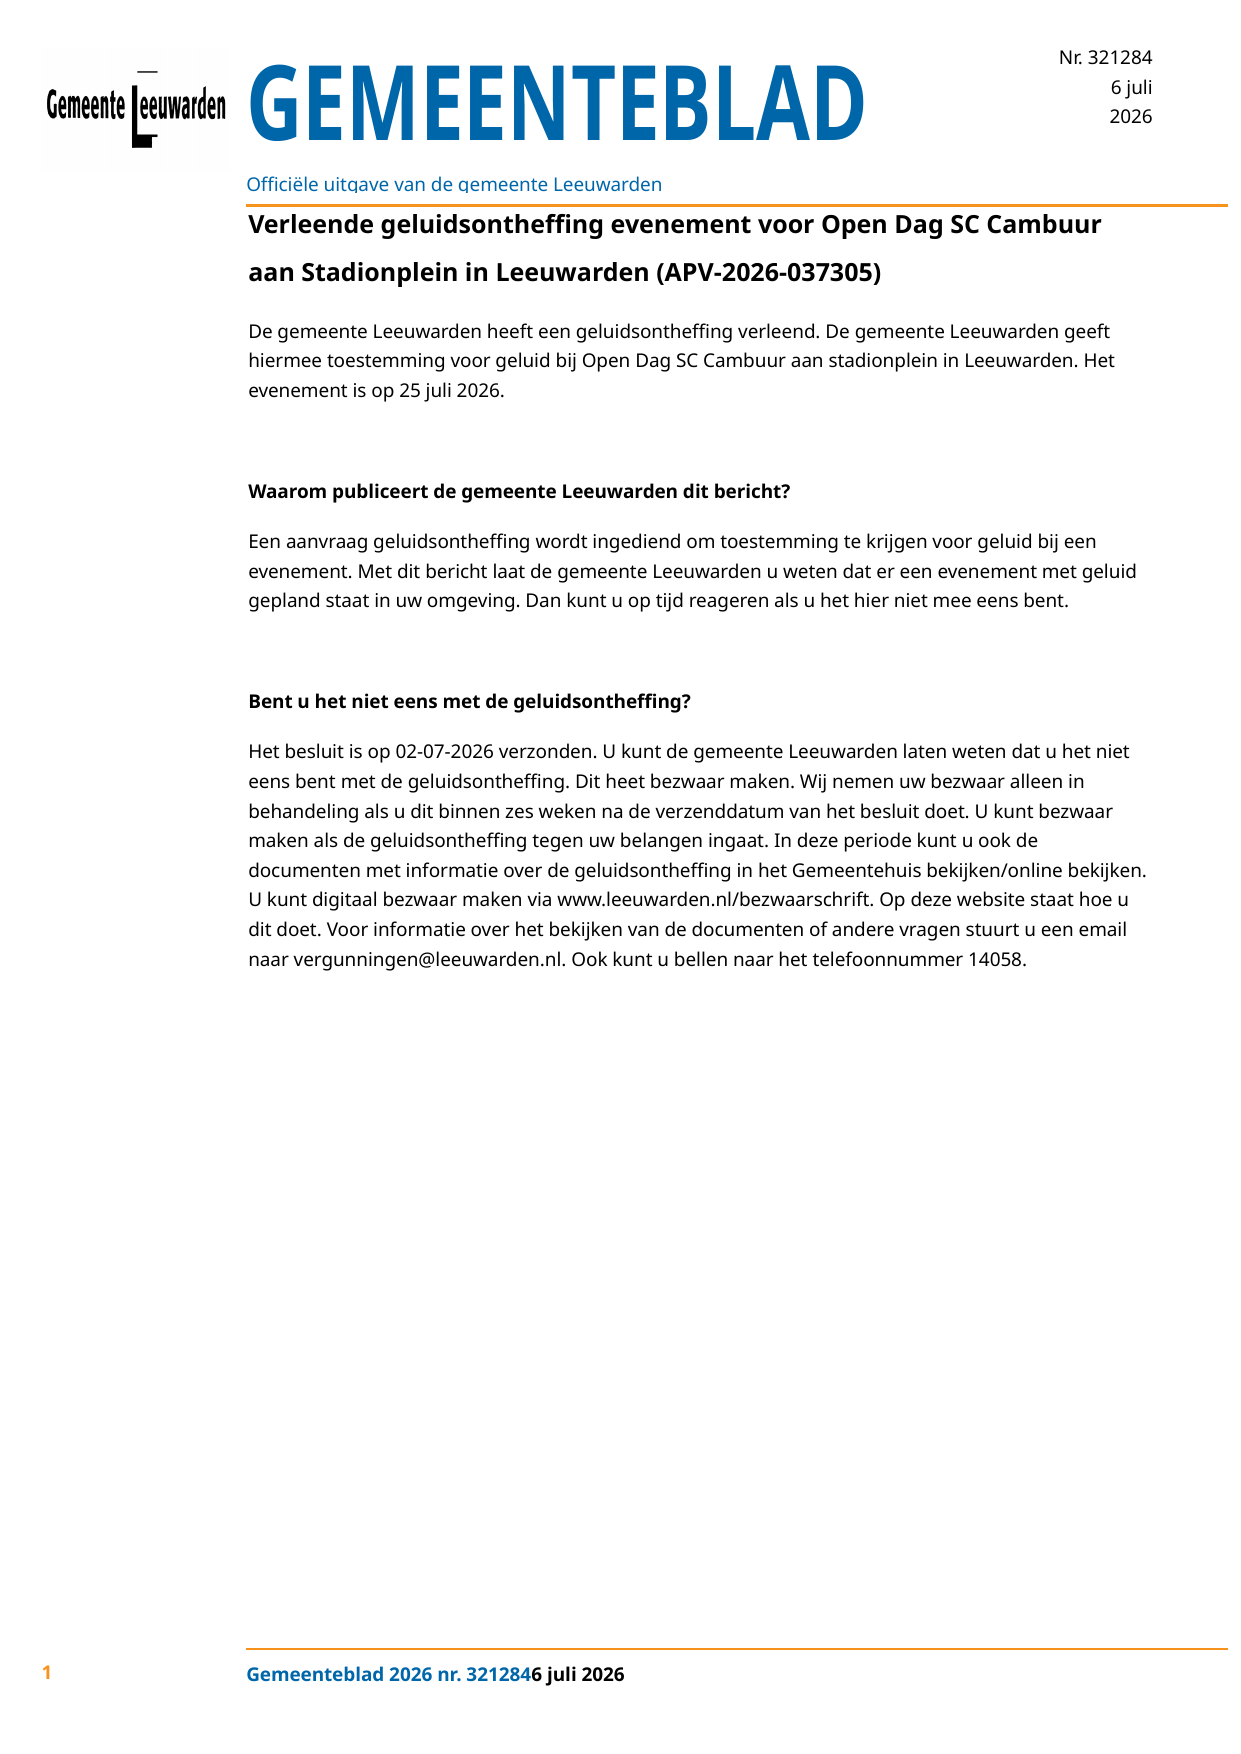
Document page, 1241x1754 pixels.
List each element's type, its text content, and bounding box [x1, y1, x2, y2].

text Verleende geluidsontheffing evenement voor Open Dag SC Cambuur aan Stadionplein in Leeuwarden (APV-2026-037305) [248, 207, 1152, 288]
text Waarom publiceert de gemeente Leeuwarden dit bericht? [248, 478, 1152, 504]
picture [41, 47, 231, 172]
text Bent u het niet eens met de geluidsontheffing? [248, 688, 1152, 714]
text Een aanvraag geluidsontheffing wordt ingediend om toestemming te krijgen voor geluid bij een evenement. Met dit bericht laat de gemeente Leeuwarden u weten dat er een evenement met geluid gepland staat in uw omgeving. Dan kunt u op tijd reageren als u het hier niet mee eens bent. [248, 528, 1152, 613]
text De gemeente Leeuwarden heeft een geluidsontheffing verleend. De gemeente Leeuwarden geeft hiermee toestemming voor geluid bij Open Dag SC Cambuur aan stadionplein in Leeuwarden. Het evenement is op 25 juli 2026. [248, 318, 1152, 403]
text Het besluit is op 02-07-2026 verzonden. U kunt de gemeente Leeuwarden laten weten dat u het niet eens bent met de geluidsontheffing. Dit heet bezwaar maken. Wij nemen uw bezwaar alleen in behandeling als u dit binnen zes weken na de verzenddatum van het besluit doet. U kunt bezwaar maken als de geluidsontheffing tegen uw belangen ingaat. In deze periode kunt u ook de documenten met informatie over de geluidsontheffing in het Gemeentehuis bekijken/online bekijken. U kunt digitaal bezwaar maken via www.leeuwarden.nl/bezwaarschrift. Op deze website staat hoe u dit doet. Voor informatie over het bekijken van de documenten of andere vragen stuurt u een email naar vergunningen@leeuwarden.nl. Ook kunt u bellen naar het telefoonnummer 14058. [248, 739, 1152, 972]
